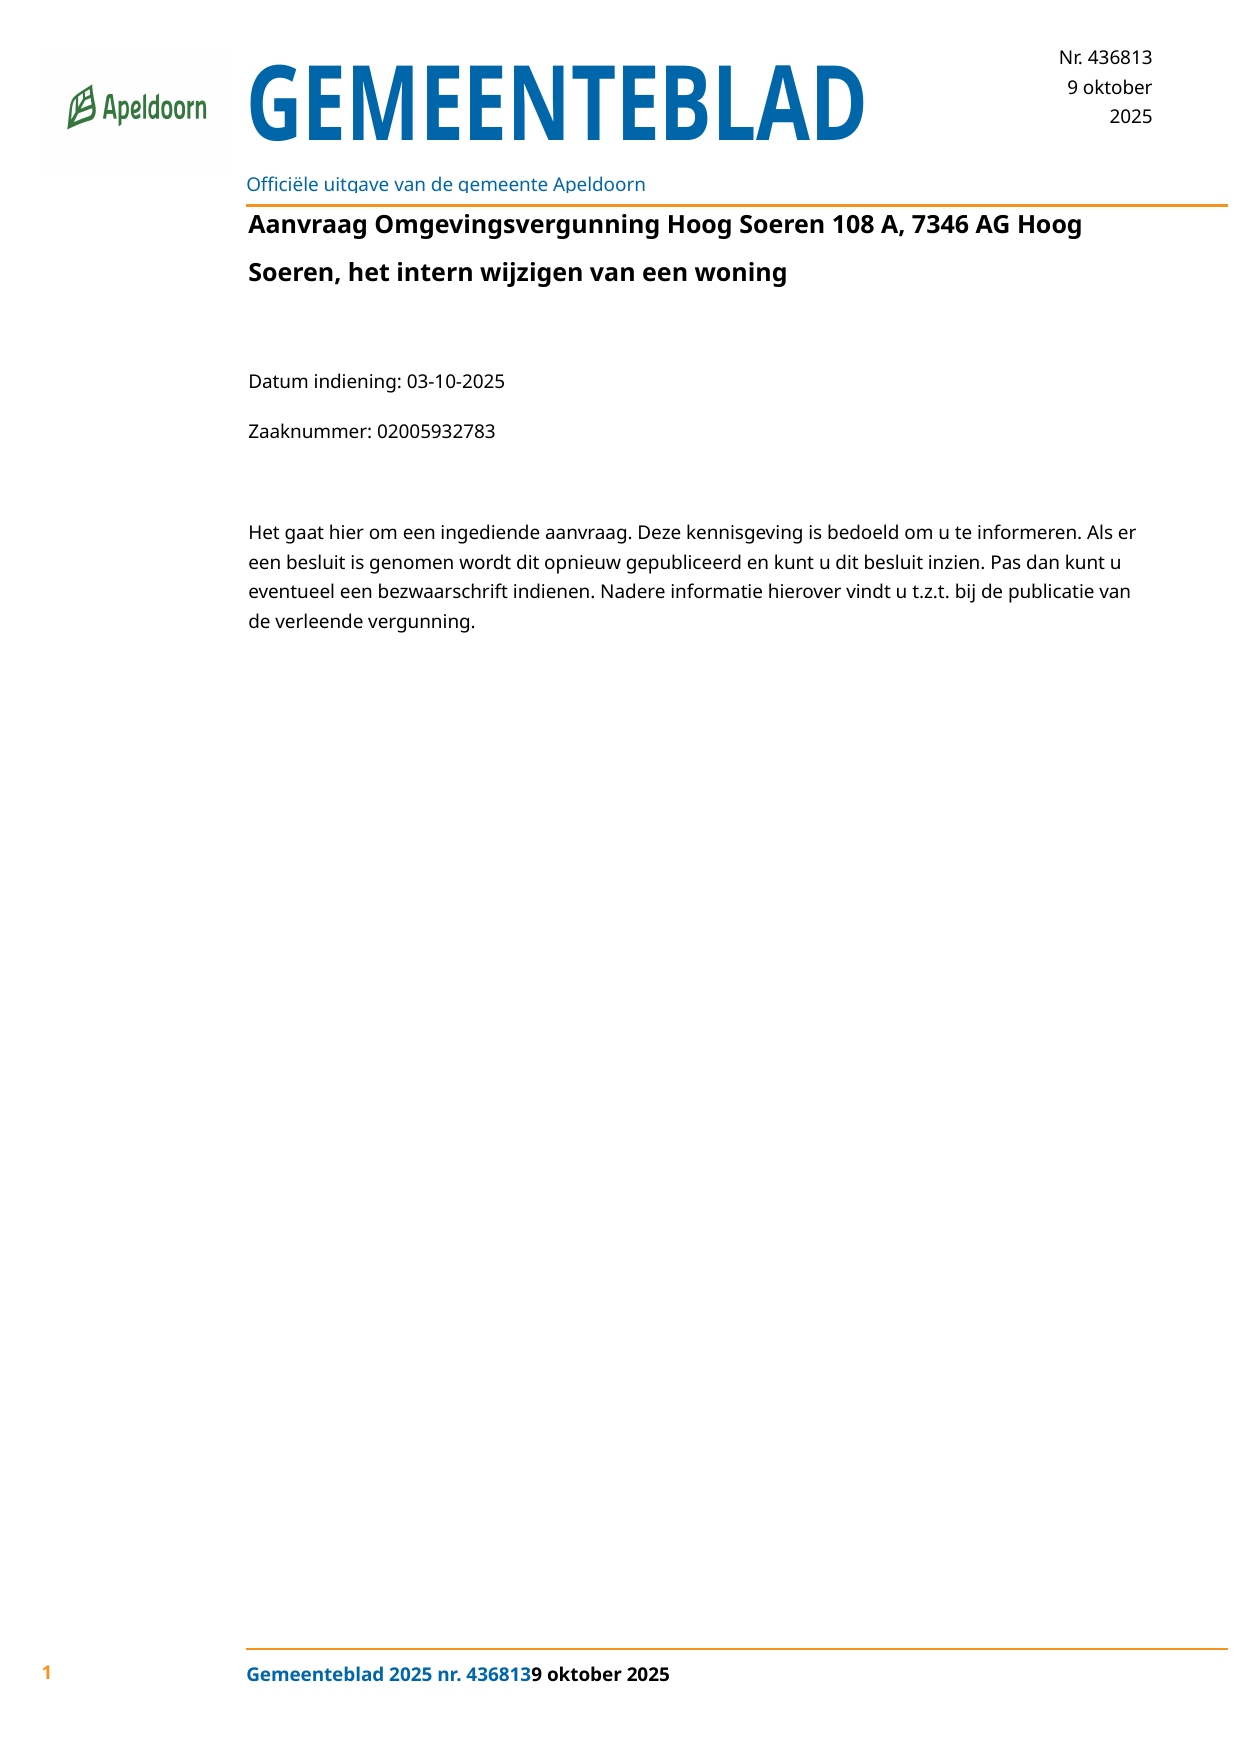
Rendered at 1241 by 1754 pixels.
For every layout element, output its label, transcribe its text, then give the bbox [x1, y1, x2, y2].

text Het gaat hier om een ingediende aanvraag. Deze kennisgeving is bedoeld om u te informeren. Als er een besluit is genomen wordt dit opnieuw gepubliceerd en kunt u dit besluit inzien. Pas dan kunt u eventueel een bezwaarschrift indienen. Nadere informatie hierover vindt u t.z.t. bij de publicatie van de verleende vergunning. [248, 519, 1152, 634]
text Aanvraag Omgevingsvergunning Hoog Soeren 108 A, 7346 AG Hoog Soeren, het intern wijzigen van een woning [248, 207, 1152, 288]
text Zaaknummer: 02005932783 [248, 419, 1152, 444]
text Datum indiening: 03-10-2025 [248, 368, 1152, 394]
picture [41, 47, 231, 172]
